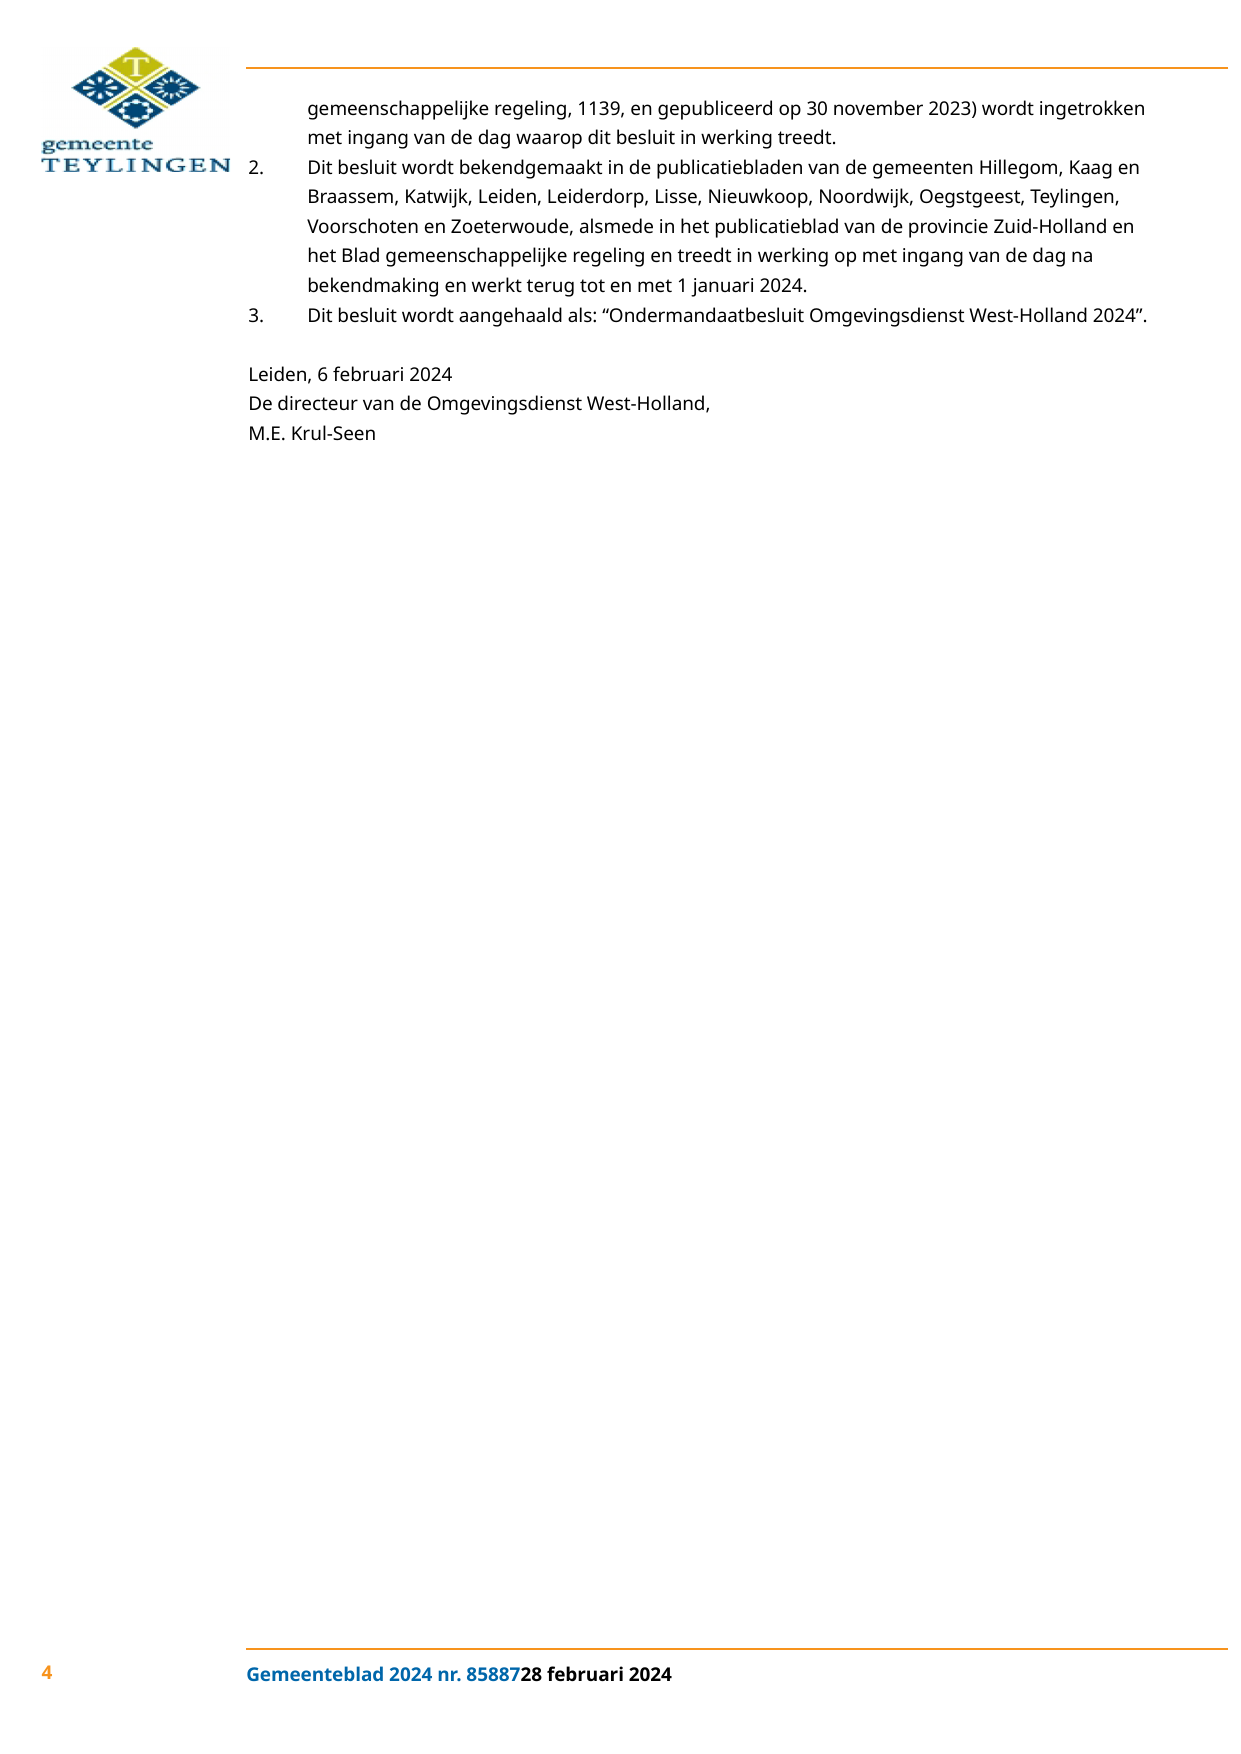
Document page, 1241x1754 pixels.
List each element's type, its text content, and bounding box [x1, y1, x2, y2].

text Leiden, 6 februari 2024 [248, 361, 1152, 387]
list Dit besluit wordt aangehaald als: “Ondermandaatbesluit Omgevingsdienst West-Holland 2024”. [248, 302, 1152, 328]
list gemeenschappelijke regeling, 1139, en gepubliceerd op 30 november 2023) wordt ingetrokken met ingang van de dag waarop dit besluit in werking treedt. [248, 95, 1152, 150]
text De directeur van de Omgevingsdienst West-Holland, [248, 391, 1152, 416]
list Dit besluit wordt bekendgemaakt in de publicatiebladen van de gemeenten Hillegom, Kaag en Braassem, Katwijk, Leiden, Leiderdorp, Lisse, Nieuwkoop, Noordwijk, Oegstgeest, Teylingen, Voorschoten en Zoeterwoude, alsmede in het publicatieblad van de provincie Zuid-Holland en het Blad gemeenschappelijke regeling en treedt in werking op met ingang van de dag na bekendmaking en werkt terug tot en met 1 januari 2024. [248, 154, 1152, 298]
text M.E. Krul-Seen [248, 420, 1152, 446]
picture [41, 47, 231, 172]
